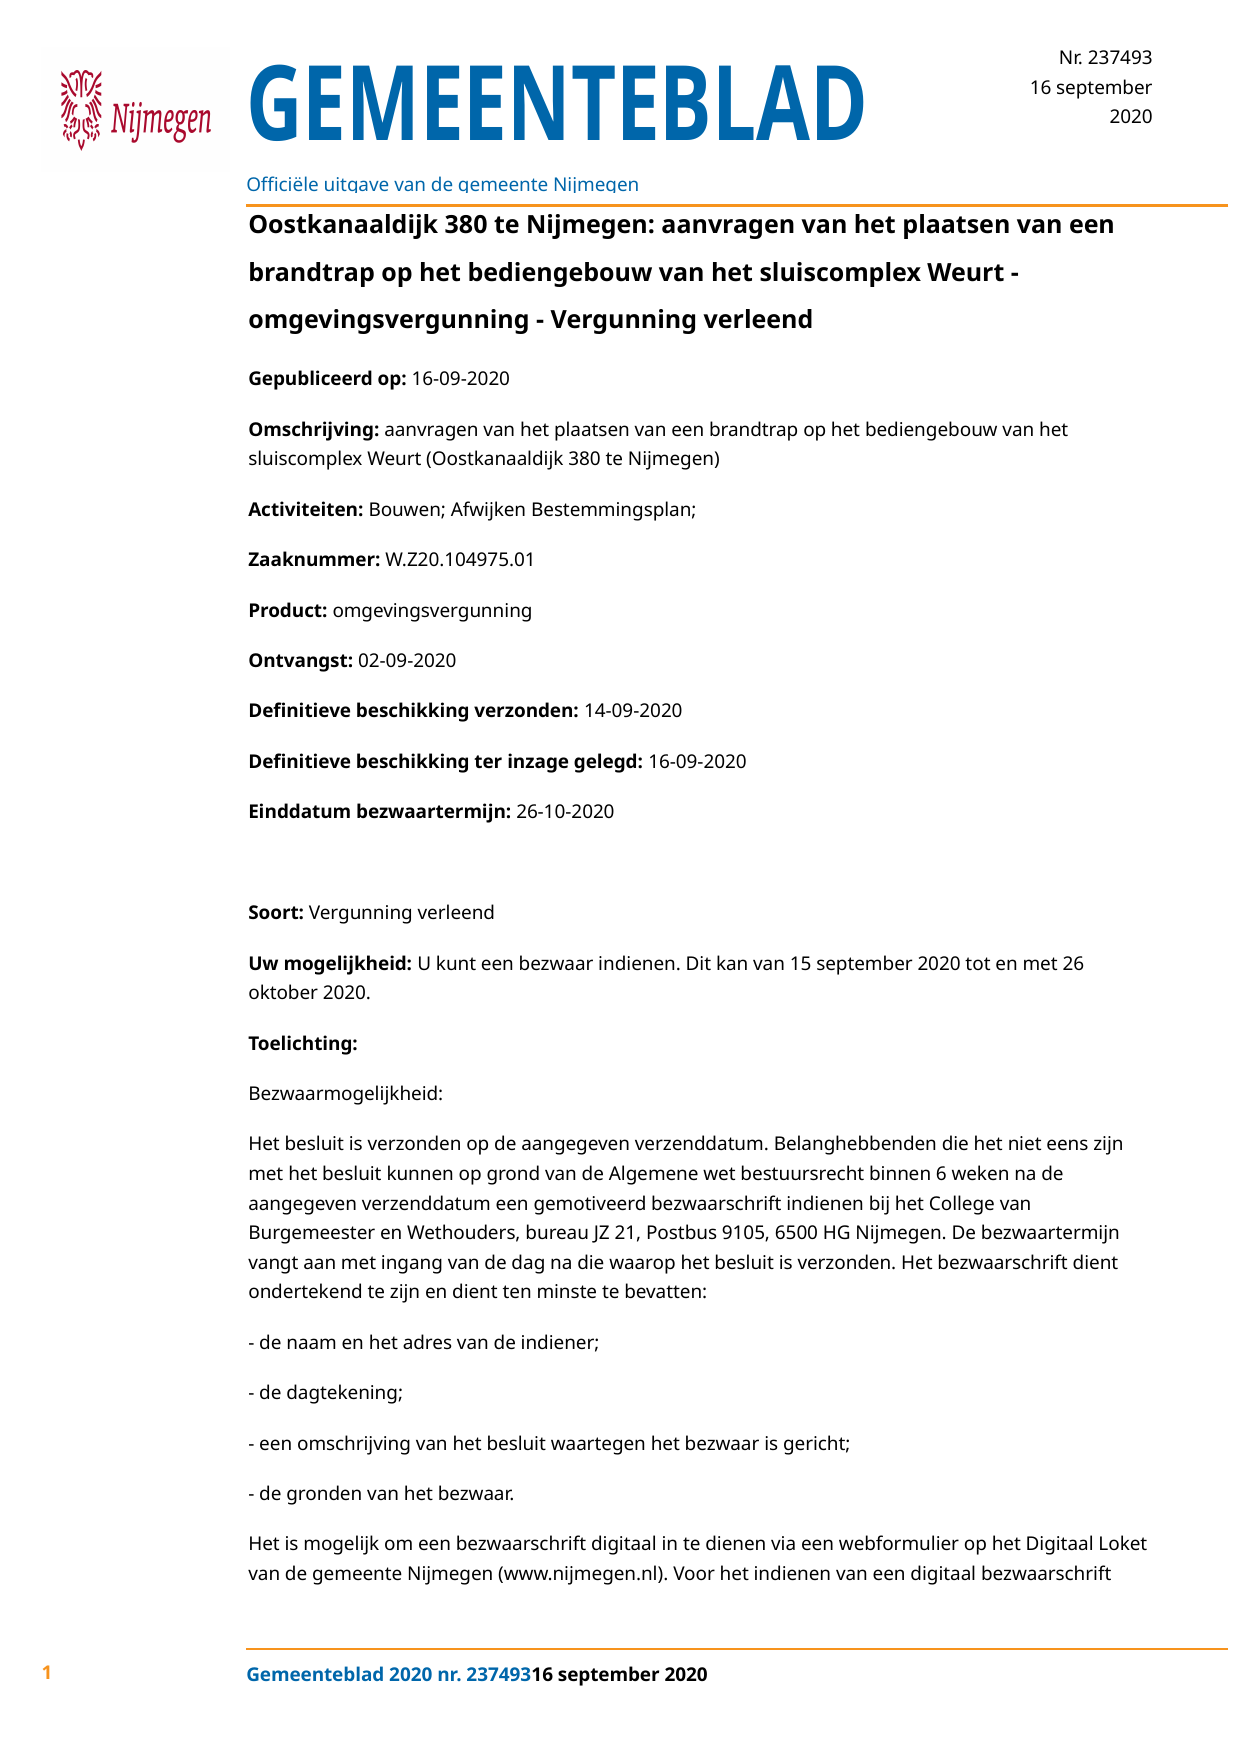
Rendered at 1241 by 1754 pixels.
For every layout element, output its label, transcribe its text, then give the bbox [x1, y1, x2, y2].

text Soort: Vergunning verleend [248, 899, 1152, 925]
text - de dagtekening; [248, 1379, 1152, 1405]
text - een omschrijving van het besluit waartegen het bezwaar is gericht; [248, 1430, 1152, 1455]
text Het besluit is verzonden op de aangegeven verzenddatum. Belanghebbenden die het niet eens zijn met het besluit kunnen op grond van de Algemene wet bestuursrecht binnen 6 weken na de aangegeven verzenddatum een gemotiveerd bezwaarschrift indienen bij het College van Burgemeester en Wethouders, bureau JZ 21, Postbus 9105, 6500 HG Nijmegen. De bezwaartermijn vangt aan met ingang van de dag na die waarop het besluit is verzonden. Het bezwaarschrift dient ondertekend te zijn en dient ten minste te bevatten: [248, 1131, 1152, 1304]
text Definitieve beschikking verzonden: 14-09-2020 [248, 698, 1152, 723]
text - de naam en het adres van de indiener; [248, 1329, 1152, 1354]
text Bezwaarmogelijkheid: [248, 1080, 1152, 1106]
text Uw mogelijkheid: U kunt een bezwaar indienen. Dit kan van 15 september 2020 tot en met 26 oktober 2020. [248, 950, 1152, 1005]
text Activiteiten: Bouwen; Afwijken Bestemmingsplan; [248, 496, 1152, 522]
text Toelichting: [248, 1030, 1152, 1055]
text - de gronden van het bezwaar. [248, 1480, 1152, 1506]
text Gepubliceerd op: 16-09-2020 [248, 366, 1152, 391]
text Ontvangst: 02-09-2020 [248, 647, 1152, 673]
text Definitieve beschikking ter inzage gelegd: 16-09-2020 [248, 748, 1152, 774]
text Oostkanaaldijk 380 te Nijmegen: aanvragen van het plaatsen van een brandtrap op het bediengebouw van het sluiscomplex Weurt - omgevingsvergunning - Vergunning verleend [248, 207, 1152, 336]
text Het is mogelijk om een bezwaarschrift digitaal in te dienen via een webformulier op het Digitaal Loket van de gemeente Nijmegen (www.nijmegen.nl). Voor het indienen van een digitaal bezwaarschrift [248, 1531, 1152, 1586]
picture [41, 47, 231, 172]
text Omschrijving: aanvragen van het plaatsen van een brandtrap op het bediengebouw van het sluiscomplex Weurt (Oostkanaaldijk 380 te Nijmegen) [248, 416, 1152, 471]
text Einddatum bezwaartermijn: 26-10-2020 [248, 798, 1152, 824]
text Zaaknummer: W.Z20.104975.01 [248, 546, 1152, 572]
text Product: omgevingsvergunning [248, 597, 1152, 622]
